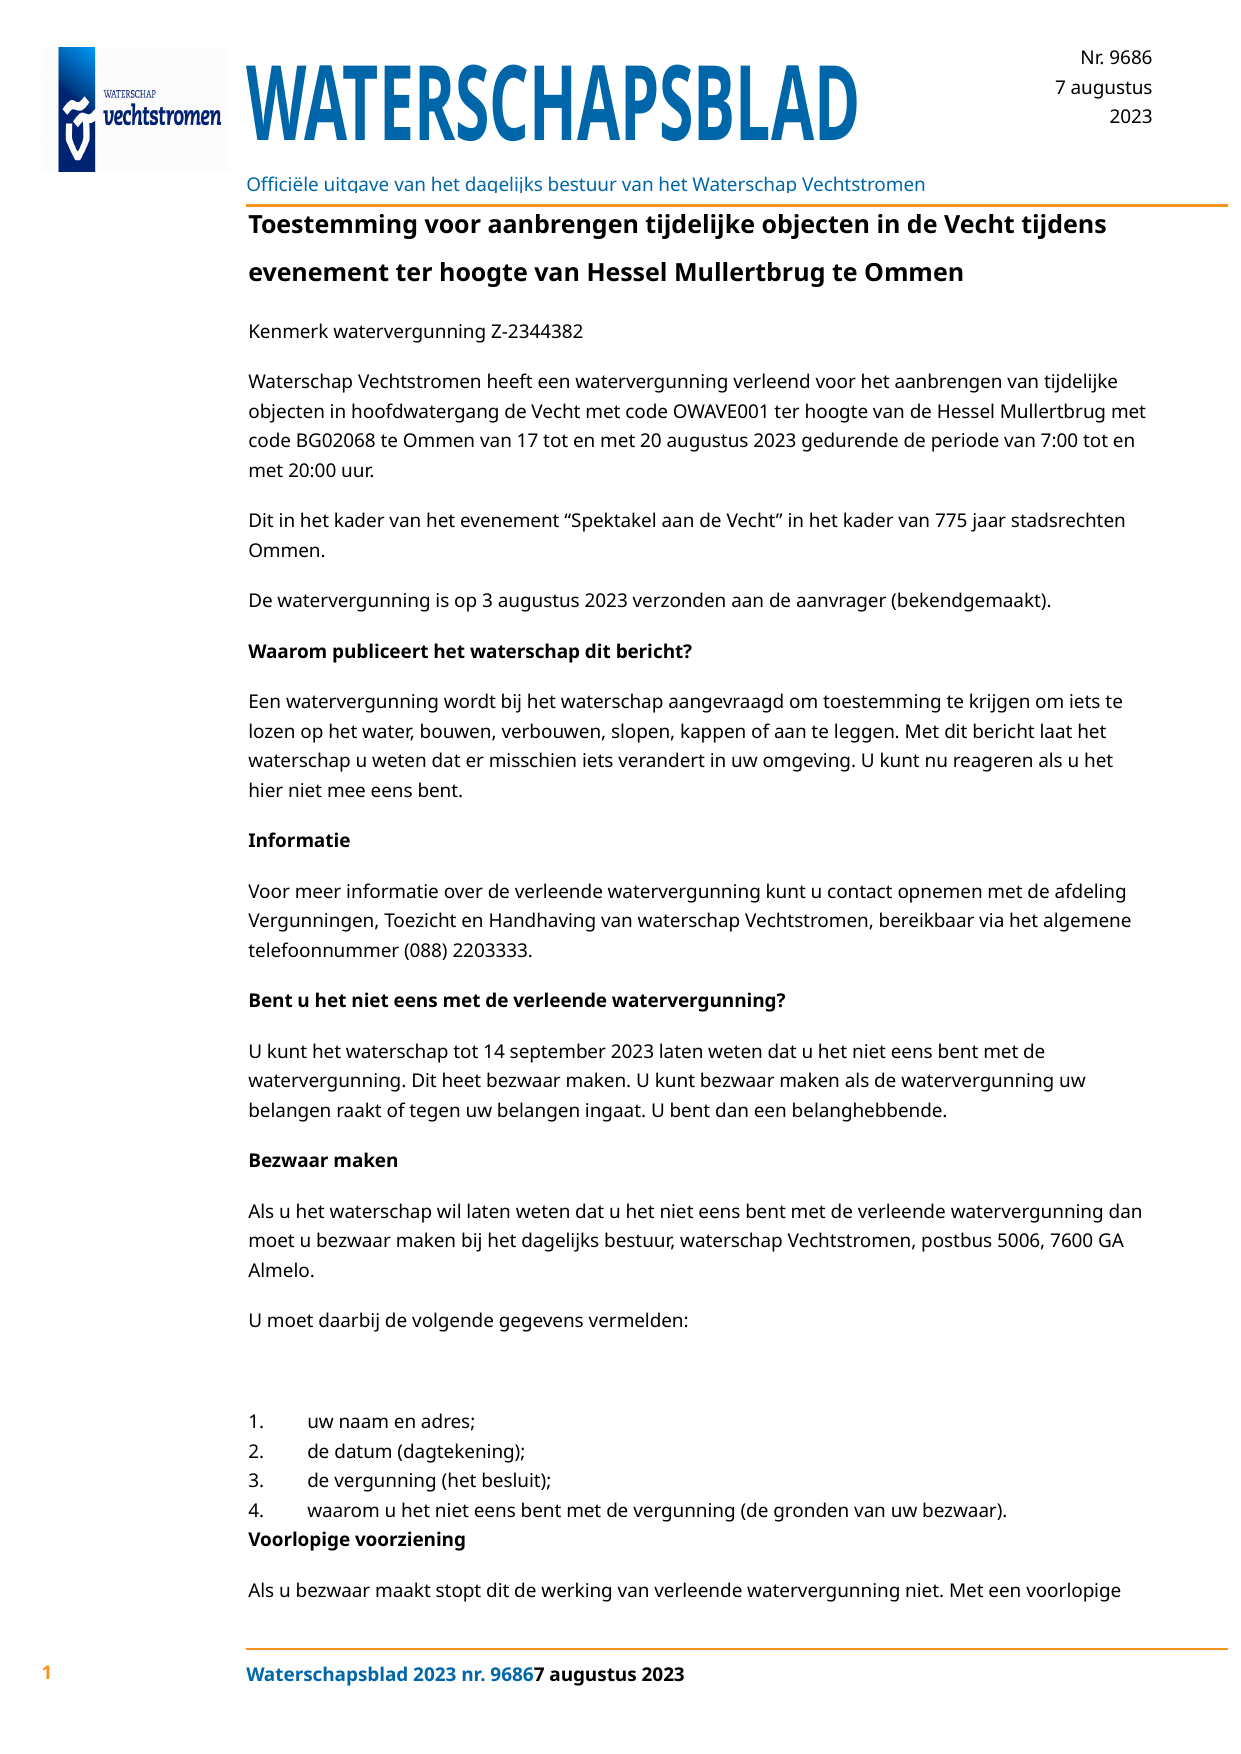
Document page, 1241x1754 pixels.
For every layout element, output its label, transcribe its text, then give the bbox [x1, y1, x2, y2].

text Dit in het kader van het evenement “Spektakel aan de Vecht” in het kader van 775 jaar stadsrechten Ommen. [248, 507, 1152, 563]
text De watervergunning is op 3 augustus 2023 verzonden aan de aanvrager (bekendgemaakt). [248, 587, 1152, 613]
list uw naam en adres; [248, 1408, 1152, 1434]
picture [41, 47, 231, 172]
text Informatie [248, 827, 1152, 853]
text Een watervergunning wordt bij het waterschap aangevraagd om toestemming te krijgen om iets te lozen op het water, bouwen, verbouwen, slopen, kappen of aan te leggen. Met dit bericht laat het waterschap u weten dat er misschien iets verandert in uw omgeving. U kunt nu reageren als u het hier niet mee eens bent. [248, 688, 1152, 803]
text Bent u het niet eens met de verleende watervergunning? [248, 987, 1152, 1013]
text U moet daarbij de volgende gegevens vermelden: [248, 1307, 1152, 1333]
list waarom u het niet eens bent met de vergunning (de gronden van uw bezwaar). [248, 1497, 1152, 1523]
text Voor meer informatie over de verleende watervergunning kunt u contact opnemen met de afdeling Vergunningen, Toezicht en Handhaving van waterschap Vechtstromen, bereikbaar via het algemene telefoonnummer (088) 2203333. [248, 878, 1152, 963]
text Als u het waterschap wil laten weten dat u het niet eens bent met de verleende watervergunning dan moet u bezwaar maken bij het dagelijks bestuur, waterschap Vechtstromen, postbus 5006, 7600 GA Almelo. [248, 1198, 1152, 1283]
text Bezwaar maken [248, 1147, 1152, 1173]
text Als u bezwaar maakt stopt dit de werking van verleende watervergunning niet. Met een voorlopige [248, 1577, 1152, 1603]
text U kunt het waterschap tot 14 september 2023 laten weten dat u het niet eens bent met de watervergunning. Dit heet bezwaar maken. U kunt bezwaar maken als de watervergunning uw belangen raakt of tegen uw belangen ingaat. U bent dan een belanghebbende. [248, 1038, 1152, 1123]
list de datum (dagtekening); [248, 1438, 1152, 1464]
text Voorlopige voorziening [248, 1527, 1152, 1552]
text Waarom publiceert het waterschap dit bericht? [248, 638, 1152, 664]
text Toestemming voor aanbrengen tijdelijke objecten in de Vecht tijdens evenement ter hoogte van Hessel Mullertbrug te Ommen [248, 207, 1152, 288]
list de vergunning (het besluit); [248, 1467, 1152, 1493]
text Kenmerk watervergunning Z-2344382 [248, 318, 1152, 344]
text Waterschap Vechtstromen heeft een watervergunning verleend voor het aanbrengen van tijdelijke objecten in hoofdwatergang de Vecht met code OWAVE001 ter hoogte van de Hessel Mullertbrug met code BG02068 te Ommen van 17 tot en met 20 augustus 2023 gedurende de periode van 7:00 tot en met 20:00 uur. [248, 368, 1152, 483]
